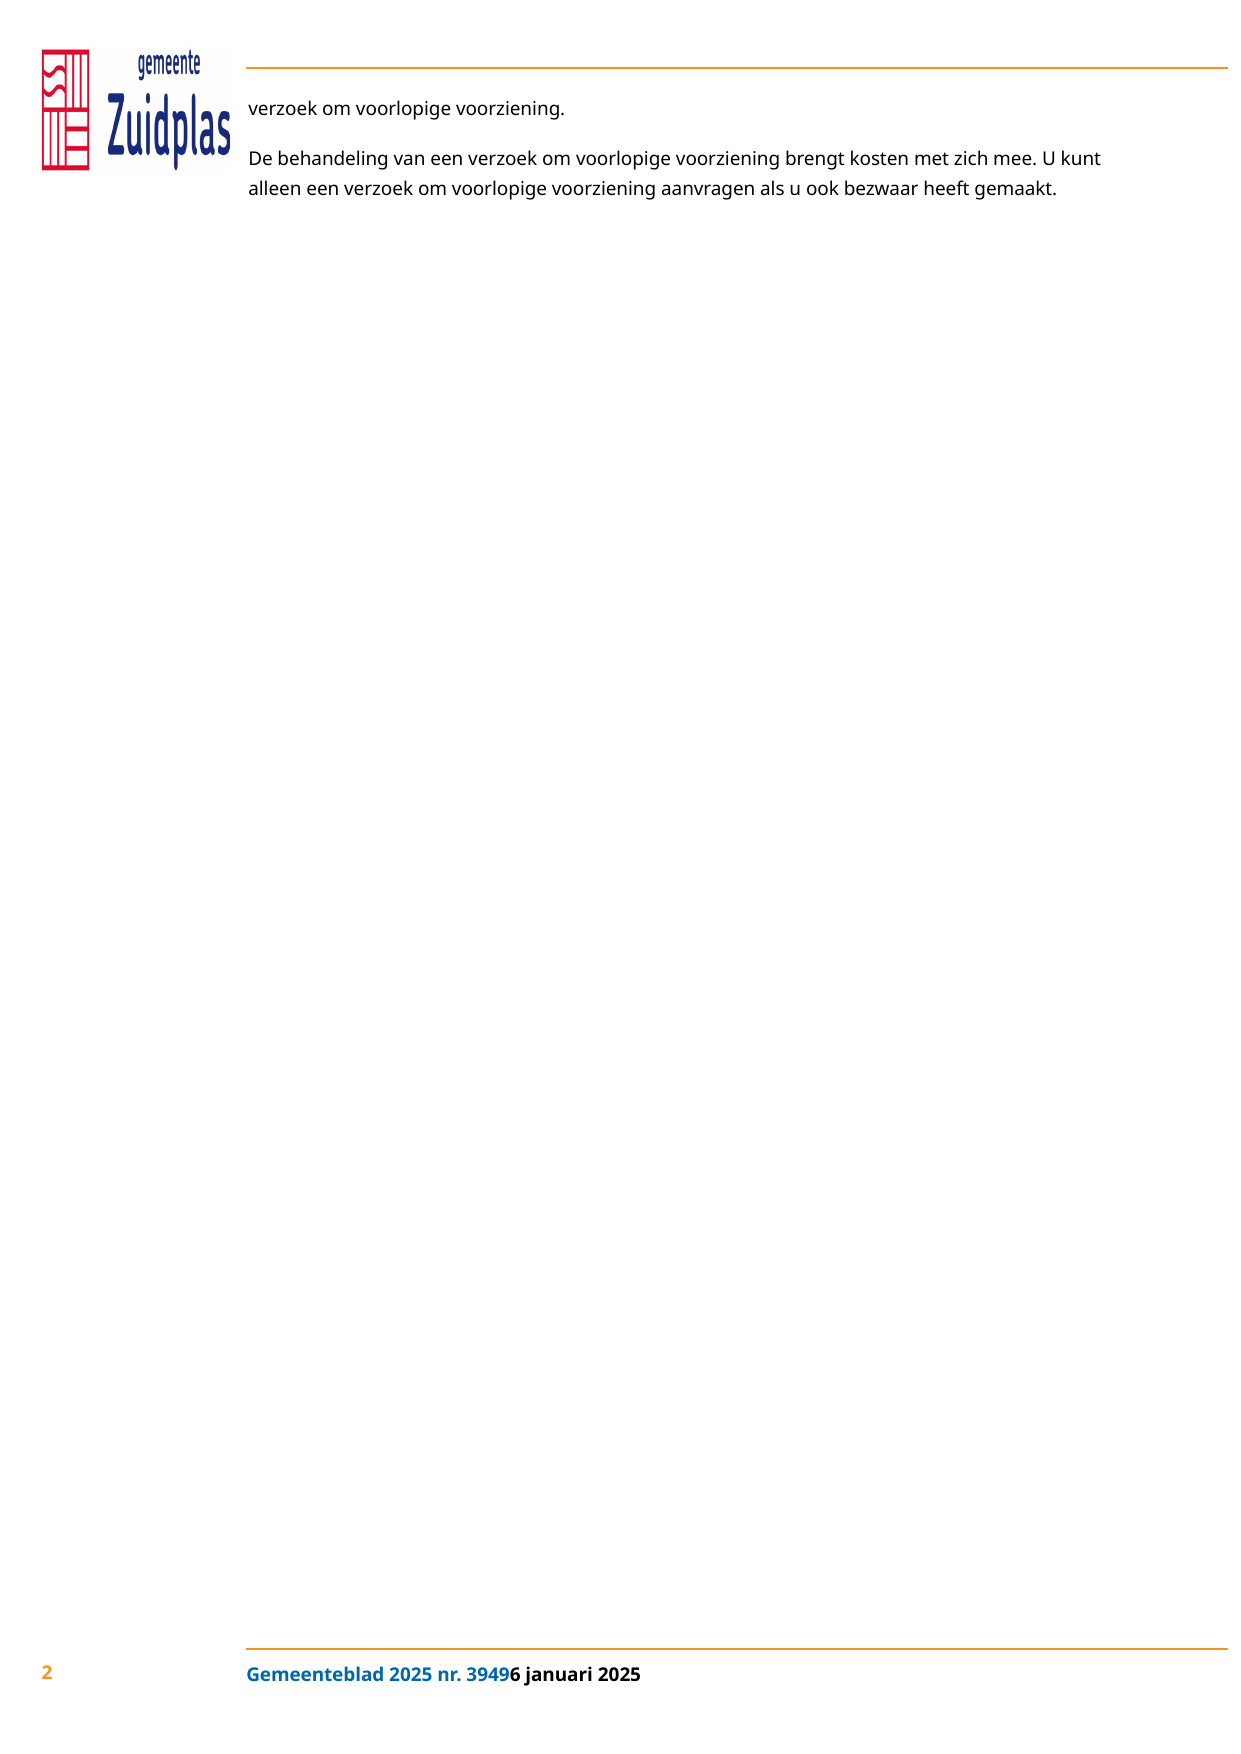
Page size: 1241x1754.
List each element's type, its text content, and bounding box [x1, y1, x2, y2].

text verzoek om voorlopige voorziening. [248, 95, 1152, 121]
text De behandeling van een verzoek om voorlopige voorziening brengt kosten met zich mee. U kunt alleen een verzoek om voorlopige voorziening aanvragen als u ook bezwaar heeft gemaakt. [248, 145, 1152, 201]
picture [41, 47, 231, 172]
